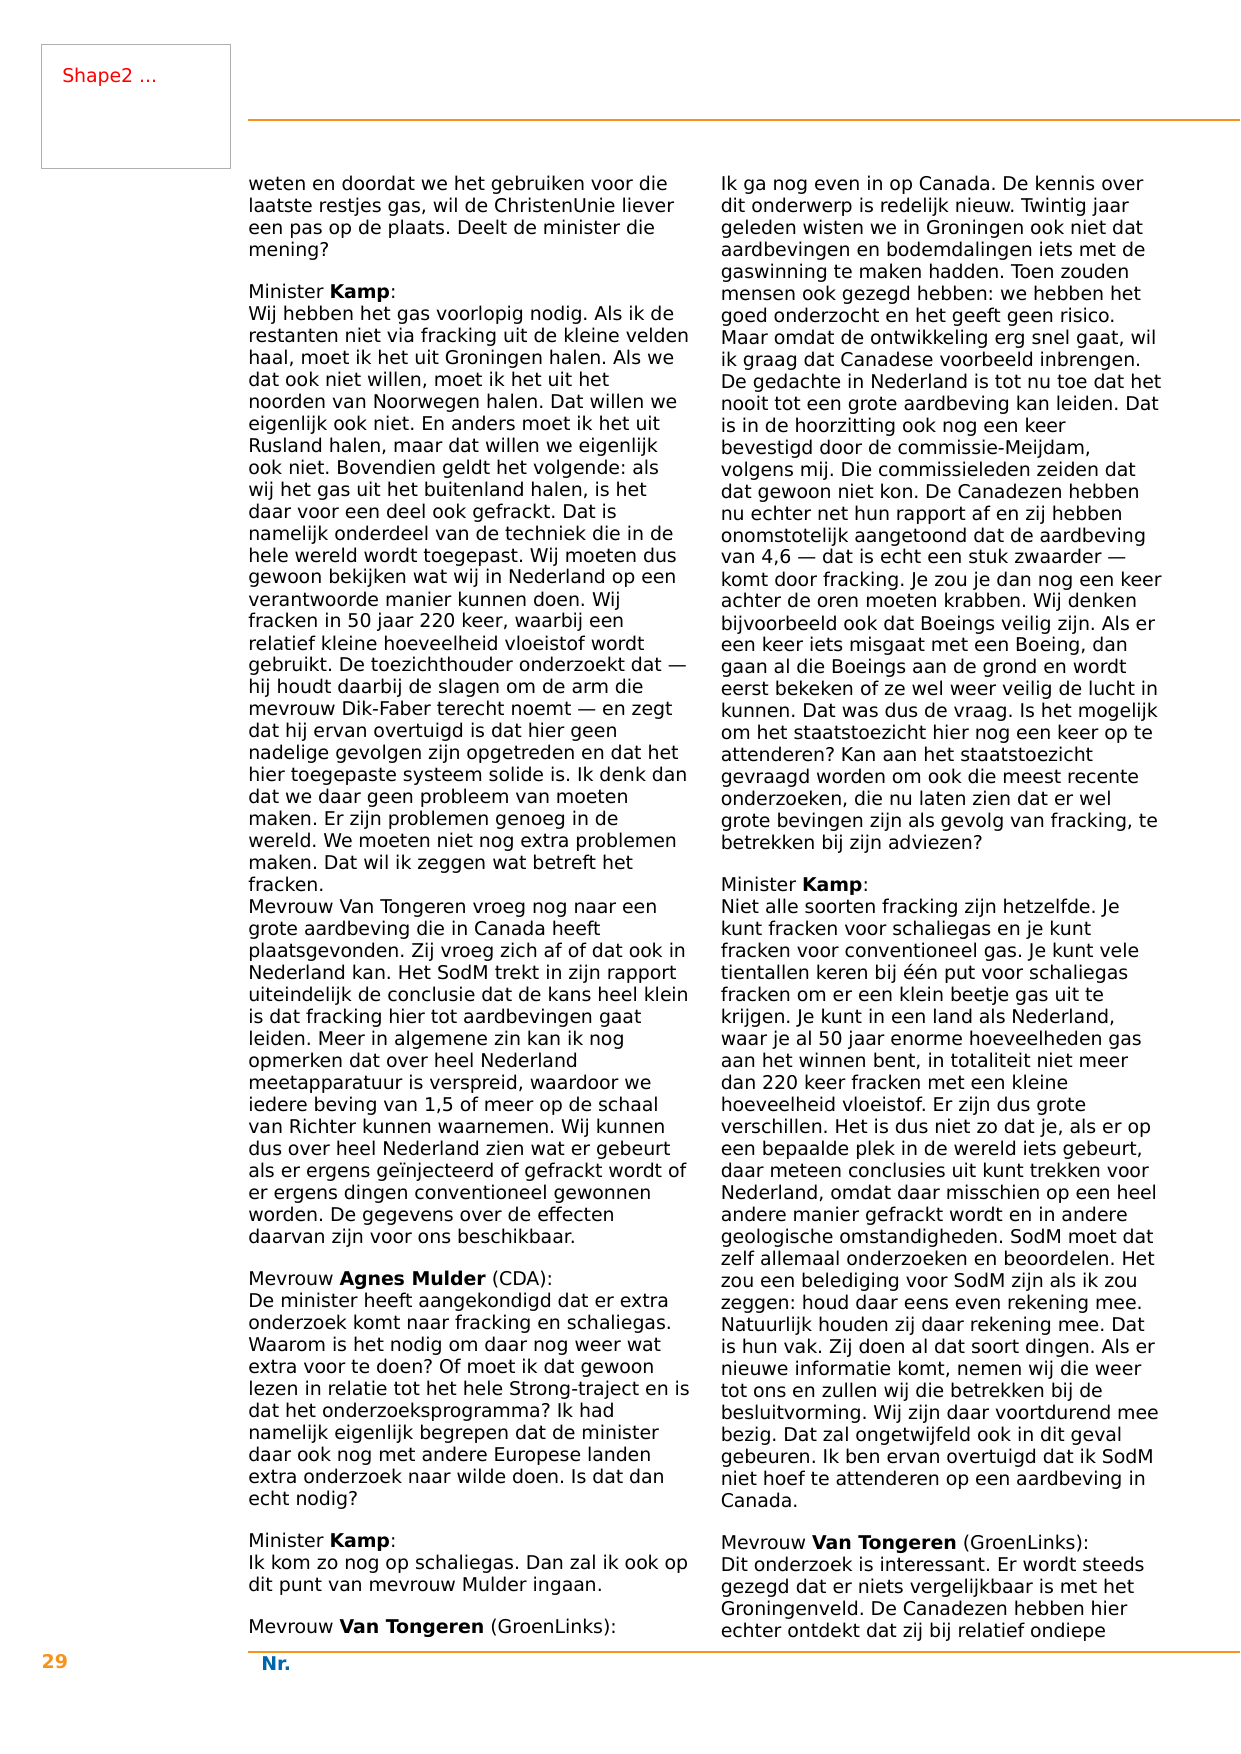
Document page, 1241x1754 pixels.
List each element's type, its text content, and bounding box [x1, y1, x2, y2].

text Mevrouw Van Tongeren (GroenLinks): [721, 1532, 1163, 1553]
text Niet alle soorten fracking zijn hetzelfde. Je kunt fracken voor schaliegas en je kunt fracken voor conventioneel gas. Je kunt vele tientallen keren bij één put voor schaliegas fracken om er een klein beetje gas uit te krijgen. Je kunt in een land als Nederland, waar je al 50 jaar enorme hoeveelheden gas aan het winnen bent, in totaliteit niet meer dan 220 keer fracken met een kleine hoeveelheid vloeistof. Er zijn dus grote verschillen. Het is dus niet zo dat je, als er op een bepaalde plek in de wereld iets gebeurt, daar meteen conclusies uit kunt trekken voor Nederland, omdat daar misschien op een heel andere manier gefrackt wordt en in andere geologische omstandigheden. SodM moet dat zelf allemaal onderzoeken en beoordelen. Het zou een belediging voor SodM zijn als ik zou zeggen: houd daar eens even rekening mee. Natuurlijk houden zij daar rekening mee. Dat is hun vak. Zij doen al dat soort dingen. Als er nieuwe informatie komt, nemen wij die weer tot ons en zullen wij die betrekken bij de besluitvorming. Wij zijn daar voortdurend mee bezig. Dat zal ongetwijfeld ook in dit geval gebeuren. Ik ben ervan overtuigd dat ik SodM niet hoef te attenderen op een aardbeving in Canada. [721, 896, 1163, 1512]
text Wij hebben het gas voorlopig nodig. Als ik de restanten niet via fracking uit de kleine velden haal, moet ik het uit Groningen halen. Als we dat ook niet willen, moet ik het uit het noorden van Noorwegen halen. Dat willen we eigenlijk ook niet. En anders moet ik het uit Rusland halen, maar dat willen we eigenlijk ook niet. Bovendien geldt het volgende: als wij het gas uit het buitenland halen, is het daar voor een deel ook gefrackt. Dat is namelijk onderdeel van de techniek die in de hele wereld wordt toegepast. Wij moeten dus gewoon bekijken wat wij in Nederland op een verantwoorde manier kunnen doen. Wij fracken in 50 jaar 220 keer, waarbij een relatief kleine hoeveelheid vloeistof wordt gebruikt. De toezichthouder onderzoekt dat — hij houdt daarbij de slagen om de arm die mevrouw Dik-Faber terecht noemt — en zegt dat hij ervan overtuigd is dat hier geen nadelige gevolgen zijn opgetreden en dat het hier toegepaste systeem solide is. Ik denk dan dat we daar geen probleem van moeten maken. Er zijn problemen genoeg in de wereld. We moeten niet nog extra problemen maken. Dat wil ik zeggen wat betreft het fracken. [248, 303, 691, 896]
text weten en doordat we het gebruiken voor die laatste restjes gas, wil de ChristenUnie liever een pas op de plaats. Deelt de minister die mening? [248, 173, 691, 261]
text Minister Kamp: [248, 1529, 691, 1552]
text Minister Kamp: [721, 874, 1163, 896]
text Ik kom zo nog op schaliegas. Dan zal ik ook op dit punt van mevrouw Mulder ingaan. [248, 1552, 691, 1596]
text Mevrouw Agnes Mulder (CDA): [248, 1268, 691, 1290]
text Mevrouw Van Tongeren vroeg nog naar een grote aardbeving die in Canada heeft plaatsgevonden. Zij vroeg zich af of dat ook in Nederland kan. Het SodM trekt in zijn rapport uiteindelijk de conclusie dat de kans heel klein is dat fracking hier tot aardbevingen gaat leiden. Meer in algemene zin kan ik nog opmerken dat over heel Nederland meetapparatuur is verspreid, waardoor we iedere beving van 1,5 of meer op de schaal van Richter kunnen waarnemen. Wij kunnen dus over heel Nederland zien wat er gebeurt als er ergens geïnjecteerd of gefrackt wordt of er ergens dingen conventioneel gewonnen worden. De gegevens over de effecten daarvan zijn voor ons beschikbaar. [248, 896, 691, 1248]
text Ik ga nog even in op Canada. De kennis over dit onderwerp is redelijk nieuw. Twintig jaar geleden wisten we in Groningen ook niet dat aardbevingen en bodemdalingen iets met de gaswinning te maken hadden. Toen zouden mensen ook gezegd hebben: we hebben het goed onderzocht en het geeft geen risico. Maar omdat de ontwikkeling erg snel gaat, wil ik graag dat Canadese voorbeeld inbrengen. De gedachte in Nederland is tot nu toe dat het nooit tot een grote aardbeving kan leiden. Dat is in de hoorzitting ook nog een keer bevestigd door de commissie-Meijdam, volgens mij. Die commissieleden zeiden dat dat gewoon niet kon. De Canadezen hebben nu echter net hun rapport af en zij hebben onomstotelijk aangetoond dat de aardbeving van 4,6 — dat is echt een stuk zwaarder — komt door fracking. Je zou je dan nog een keer achter de oren moeten krabben. Wij denken bijvoorbeeld ook dat Boeings veilig zijn. Als er een keer iets misgaat met een Boeing, dan gaan al die Boeings aan de grond en wordt eerst bekeken of ze wel weer veilig de lucht in kunnen. Dat was dus de vraag. Is het mogelijk om het staatstoezicht hier nog een keer op te attenderen? Kan aan het staatstoezicht gevraagd worden om ook die meest recente onderzoeken, die nu laten zien dat er wel grote bevingen zijn als gevolg van fracking, te betrekken bij zijn adviezen? [721, 173, 1163, 854]
text De minister heeft aangekondigd dat er extra onderzoek komt naar fracking en schaliegas. Waarom is het nodig om daar nog weer wat extra voor te doen? Of moet ik dat gewoon lezen in relatie tot het hele Strong-traject en is dat het onderzoeksprogramma? Ik had namelijk eigenlijk begrepen dat de minister daar ook nog met andere Europese landen extra onderzoek naar wilde doen. Is dat dan echt nodig? [248, 1290, 691, 1509]
text Mevrouw Van Tongeren (GroenLinks): [248, 1616, 691, 1637]
text Dit onderzoek is interessant. Er wordt steeds gezegd dat er niets vergelijkbaar is met het Groningenveld. De Canadezen hebben hier echter ontdekt dat zij bij relatief ondiepe [721, 1553, 1163, 1641]
text Minister Kamp: [248, 281, 691, 303]
